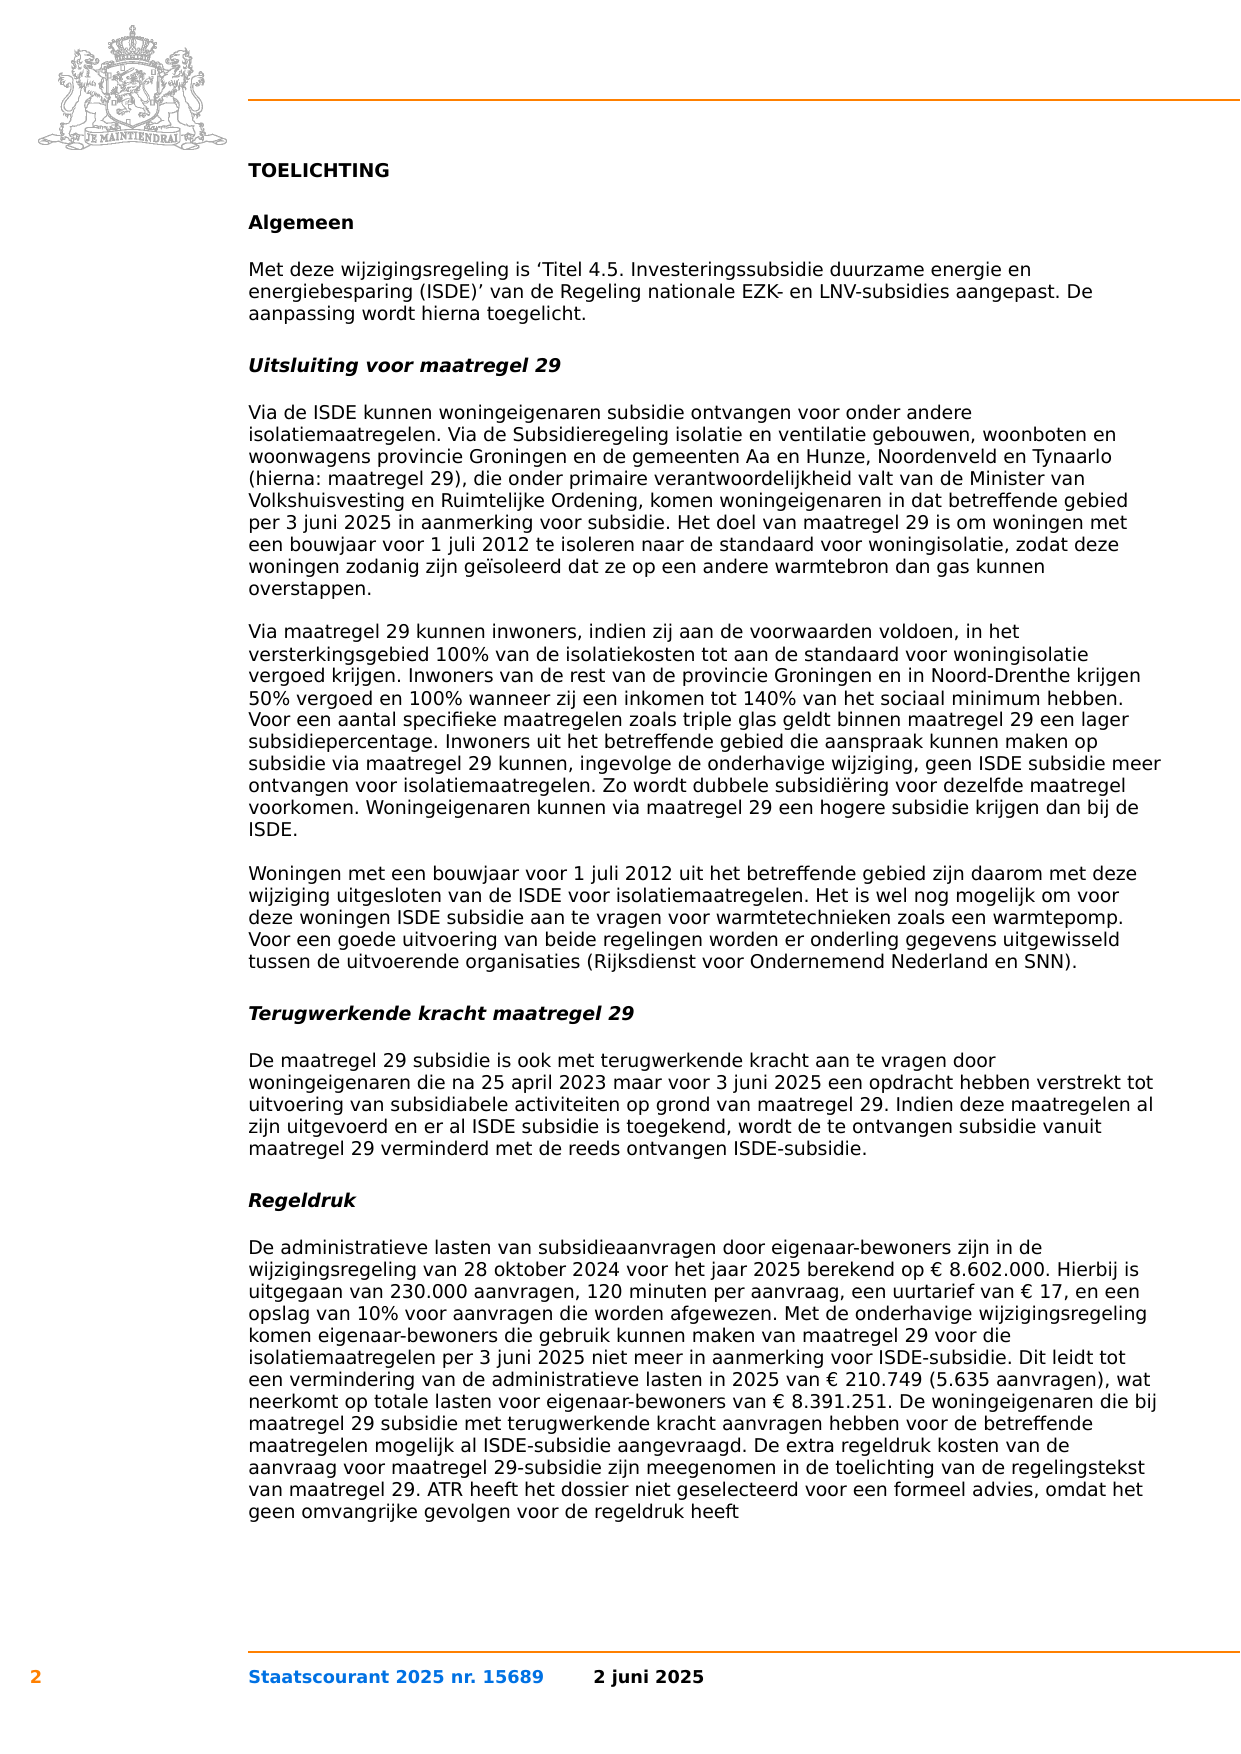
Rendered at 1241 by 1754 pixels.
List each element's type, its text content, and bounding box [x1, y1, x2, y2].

subtitle Uitsluiting voor maatregel 29 [248, 355, 1163, 377]
text Via maatregel 29 kunnen inwoners, indien zij aan de voorwaarden voldoen, in het versterkingsgebied 100% van de isolatiekosten tot aan de standaard voor woningisolatie vergoed krijgen. Inwoners van de rest van de provincie Groningen en in Noord-Drenthe krijgen 50% vergoed en 100% wanneer zij een inkomen tot 140% van het sociaal minimum hebben. Voor een aantal specifieke maatregelen zoals triple glas geldt binnen maatregel 29 een lager subsidiepercentage. Inwoners uit het betreffende gebied die aanspraak kunnen maken op subsidie via maatregel 29 kunnen, ingevolge de onderhavige wijziging, geen ISDE subsidie meer ontvangen voor isolatiemaatregelen. Zo wordt dubbele subsidiëring voor dezelfde maatregel voorkomen. Woningeigenaren kunnen via maatregel 29 een hogere subsidie krijgen dan bij de ISDE. [248, 621, 1163, 841]
subtitle Terugwerkende kracht maatregel 29 [248, 1003, 1163, 1025]
text Met deze wijzigingsregeling is ‘Titel 4.5. Investeringssubsidie duurzame energie en energiebesparing (ISDE)’ van de Regeling nationale EZK- en LNV-subsidies aangepast. De aanpassing wordt hierna toegelicht. [248, 259, 1163, 325]
subtitle Regeldruk [248, 1190, 1163, 1212]
picture [38, 25, 227, 150]
subtitle TOELICHTING [248, 160, 1163, 182]
text Via de ISDE kunnen woningeigenaren subsidie ontvangen voor onder andere isolatiemaatregelen. Via de Subsidieregeling isolatie en ventilatie gebouwen, woonboten en woonwagens provincie Groningen en de gemeenten Aa en Hunze, Noordenveld en Tynaarlo (hierna: maatregel 29), die onder primaire verantwoordelijkheid valt van de Minister van Volkshuisvesting en Ruimtelijke Ordening, komen woningeigenaren in dat betreffende gebied per 3 juni 2025 in aanmerking voor subsidie. Het doel van maatregel 29 is om woningen met een bouwjaar voor 1 juli 2012 te isoleren naar de standaard voor woningisolatie, zodat deze woningen zodanig zijn geïsoleerd dat ze op een andere warmtebron dan gas kunnen overstappen. [248, 402, 1163, 599]
subtitle Algemeen [248, 212, 1163, 234]
text De maatregel 29 subsidie is ook met terugwerkende kracht aan te vragen door woningeigenaren die na 25 april 2023 maar voor 3 juni 2025 een opdracht hebben verstrekt tot uitvoering van subsidiabele activiteiten op grond van maatregel 29. Indien deze maatregelen al zijn uitgevoerd en er al ISDE subsidie is toegekend, wordt de te ontvangen subsidie vanuit maatregel 29 verminderd met de reeds ontvangen ISDE-subsidie. [248, 1050, 1163, 1160]
text Woningen met een bouwjaar voor 1 juli 2012 uit het betreffende gebied zijn daarom met deze wijziging uitgesloten van de ISDE voor isolatiemaatregelen. Het is wel nog mogelijk om voor deze woningen ISDE subsidie aan te vragen voor warmtetechnieken zoals een warmtepomp. Voor een goede uitvoering van beide regelingen worden er onderling gegevens uitgewisseld tussen de uitvoerende organisaties (Rijksdienst voor Ondernemend Nederland en SNN). [248, 863, 1163, 973]
text De administratieve lasten van subsidieaanvragen door eigenaar-bewoners zijn in de wijzigingsregeling van 28 oktober 2024 voor het jaar 2025 berekend op € 8.602.000. Hierbij is uitgegaan van 230.000 aanvragen, 120 minuten per aanvraag, een uurtarief van € 17, en een opslag van 10% voor aanvragen die worden afgewezen. Met de onderhavige wijzigingsregeling komen eigenaar-bewoners die gebruik kunnen maken van maatregel 29 voor die isolatiemaatregelen per 3 juni 2025 niet meer in aanmerking voor ISDE-subsidie. Dit leidt tot een vermindering van de administratieve lasten in 2025 van € 210.749 (5.635 aanvragen), wat neerkomt op totale lasten voor eigenaar-bewoners van € 8.391.251. De woningeigenaren die bij maatregel 29 subsidie met terugwerkende kracht aanvragen hebben voor de betreffende maatregelen mogelijk al ISDE-subsidie aangevraagd. De extra regeldruk kosten van de aanvraag voor maatregel 29-subsidie zijn meegenomen in de toelichting van de regelingstekst van maatregel 29. ATR heeft het dossier niet geselecteerd voor een formeel advies, omdat het geen omvangrijke gevolgen voor de regeldruk heeft [248, 1237, 1163, 1523]
